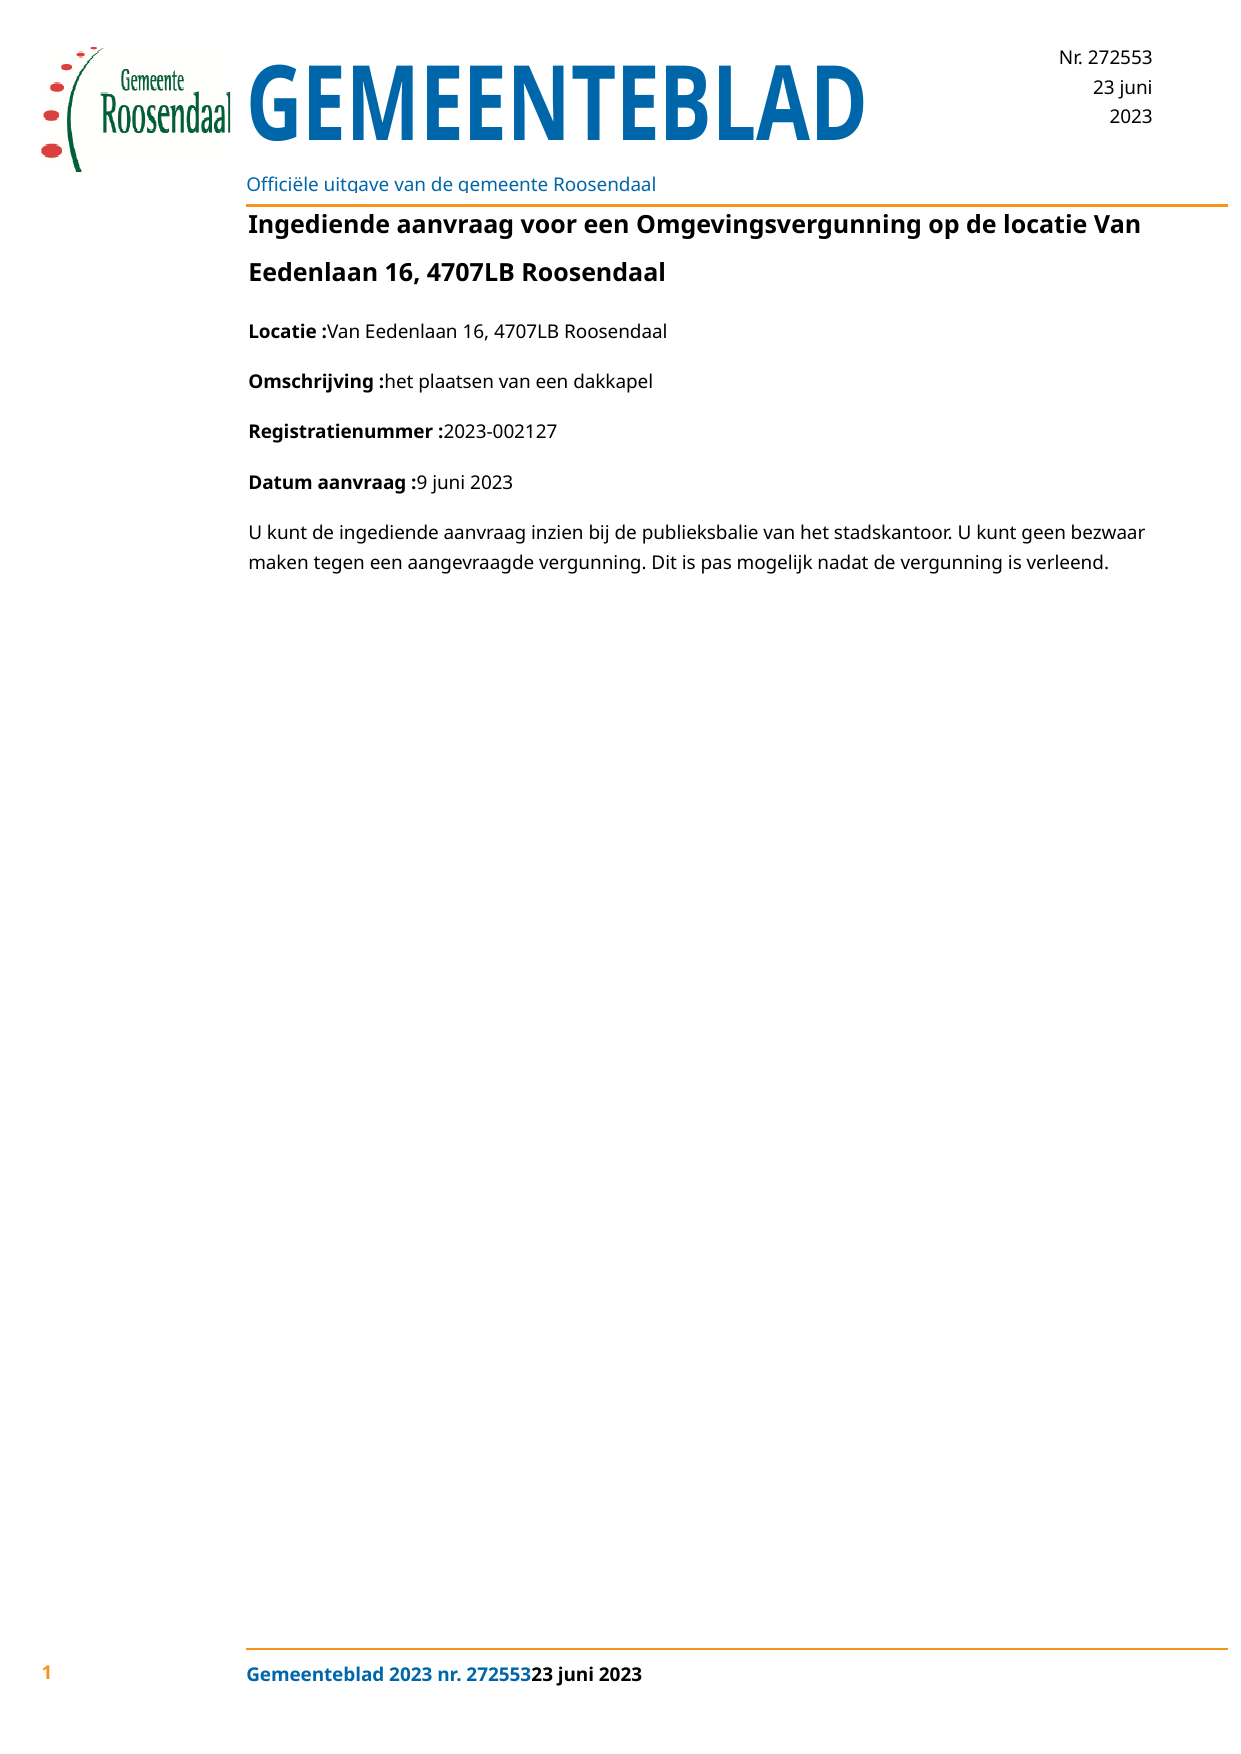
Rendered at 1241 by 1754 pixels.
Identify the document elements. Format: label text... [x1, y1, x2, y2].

text U kunt de ingediende aanvraag inzien bij de publieksbalie van het stadskantoor. U kunt geen bezwaar maken tegen een aangevraagde vergunning. Dit is pas mogelijk nadat de vergunning is verleend. [248, 519, 1152, 575]
text Registratienummer :2023-002127 [248, 419, 1152, 444]
text Locatie :Van Eedenlaan 16, 4707LB Roosendaal [248, 318, 1152, 344]
picture [41, 47, 231, 172]
text Ingediende aanvraag voor een Omgevingsvergunning op de locatie Van Eedenlaan 16, 4707LB Roosendaal [248, 207, 1152, 288]
text Datum aanvraag :9 juni 2023 [248, 469, 1152, 495]
text Omschrijving :het plaatsen van een dakkapel [248, 368, 1152, 394]
